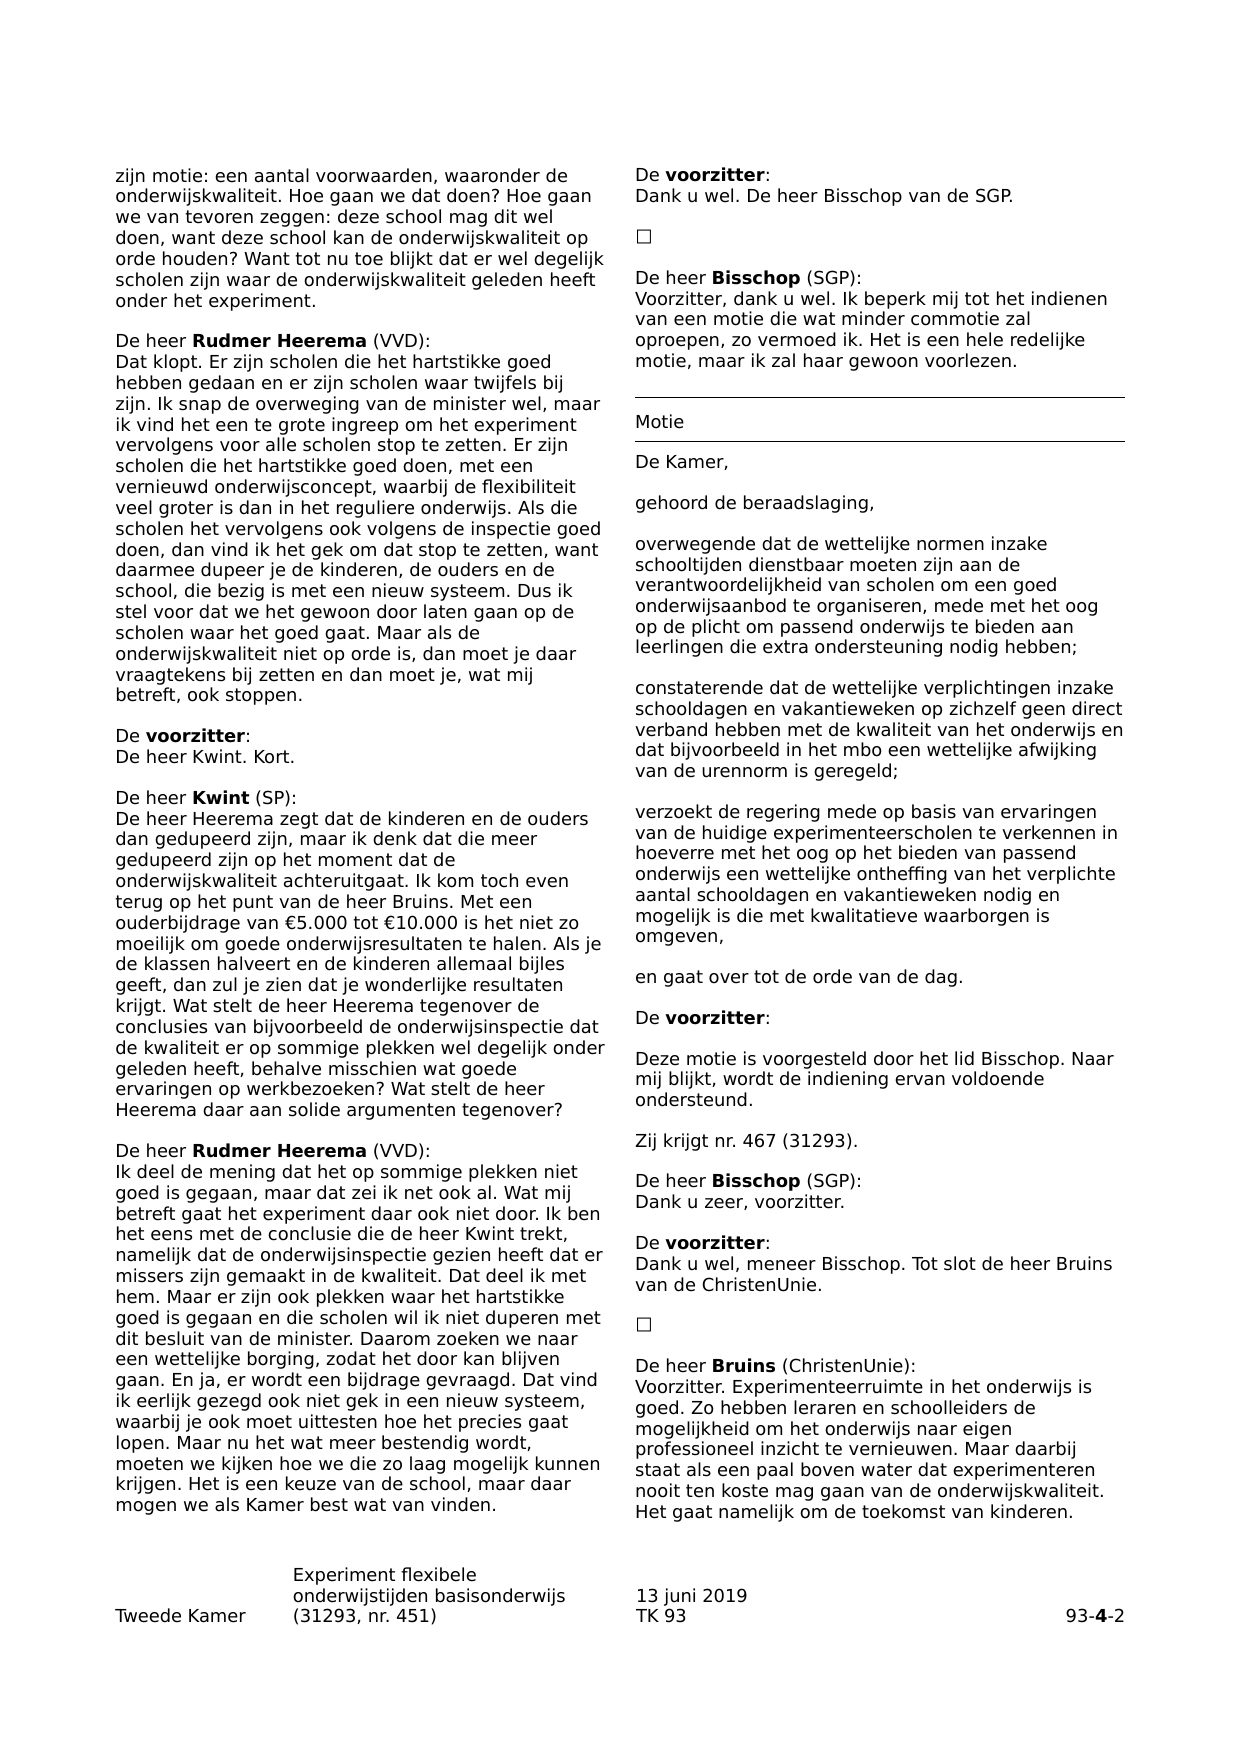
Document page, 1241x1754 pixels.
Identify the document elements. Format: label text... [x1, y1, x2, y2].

text Motie [635, 412, 1125, 432]
text en gaat over tot de orde van de dag. [635, 967, 1125, 988]
text De voorzitter: [115, 726, 605, 747]
text De heer Bisschop (SGP): [635, 1171, 1125, 1192]
text Dank u wel. De heer Bisschop van de SGP. [635, 186, 1125, 207]
text Dat klopt. Er zijn scholen die het hartstikke goed hebben gedaan en er zijn scholen waar twijfels bij zijn. Ik snap de overweging van de minister wel, maar ik vind het een te grote ingreep om het experiment vervolgens voor alle scholen stop te zetten. Er zijn scholen die het hartstikke goed doen, met een vernieuwd onderwijsconcept, waarbij de flexibiliteit veel groter is dan in het reguliere onderwijs. Als die scholen het vervolgens ook volgens de inspectie goed doen, dan vind ik het gek om dat stop te zetten, want daarmee dupeer je de kinderen, de ouders en de school, die bezig is met een nieuw systeem. Dus ik stel voor dat we het gewoon door laten gaan op de scholen waar het goed gaat. Maar als de onderwijskwaliteit niet op orde is, dan moet je daar vraagtekens bij zetten en dan moet je, wat mij betreft, ook stoppen. [115, 352, 605, 706]
text De heer Bruins (ChristenUnie): [635, 1356, 1125, 1377]
text ⬜ [635, 227, 1125, 248]
text Voorzitter, dank u wel. Ik beperk mij tot het indienen van een motie die wat minder commotie zal oproepen, zo vermoed ik. Het is een hele redelijke motie, maar ik zal haar gewoon voorlezen. [635, 288, 1125, 372]
text Ik deel de mening dat het op sommige plekken niet goed is gegaan, maar dat zei ik net ook al. Wat mij betreft gaat het experiment daar ook niet door. Ik ben het eens met de conclusie die de heer Kwint trekt, namelijk dat de onderwijsinspectie gezien heeft dat er missers zijn gemaakt in de kwaliteit. Dat deel ik met hem. Maar er zijn ook plekken waar het hartstikke goed is gegaan en die scholen wil ik niet duperen met dit besluit van de minister. Daarom zoeken we naar een wettelijke borging, zodat het door kan blijven gaan. En ja, er wordt een bijdrage gevraagd. Dat vind ik eerlijk gezegd ook niet gek in een nieuw systeem, waarbij je ook moet uittesten hoe het precies gaat lopen. Maar nu het wat meer bestendig wordt, moeten we kijken hoe we die zo laag mogelijk kunnen krijgen. Het is een keuze van de school, maar daar mogen we als Kamer best wat van vinden. [115, 1162, 605, 1516]
text gehoord de beraadslaging, [635, 493, 1125, 514]
text De heer Kwint (SP): [115, 788, 605, 808]
text Dank u wel, meneer Bisschop. Tot slot de heer Bruins van de ChristenUnie. [635, 1253, 1125, 1295]
text Dank u zeer, voorzitter. [635, 1192, 1125, 1213]
text De heer Rudmer Heerema (VVD): [115, 331, 605, 352]
text zijn motie: een aantal voorwaarden, waaronder de onderwijskwaliteit. Hoe gaan we dat doen? Hoe gaan we van tevoren zeggen: deze school mag dit wel doen, want deze school kan de onderwijskwaliteit op orde houden? Want tot nu toe blijkt dat er wel degelijk scholen zijn waar de onderwijskwaliteit geleden heeft onder het experiment. [115, 165, 605, 311]
text overwegende dat de wettelijke normen inzake schooltijden dienstbaar moeten zijn aan de verantwoordelijkheid van scholen om een goed onderwijsaanbod te organiseren, mede met het oog op de plicht om passend onderwijs te bieden aan leerlingen die extra ondersteuning nodig hebben; [635, 534, 1125, 658]
text ⬜ [635, 1315, 1125, 1336]
text Deze motie is voorgesteld door het lid Bisschop. Naar mij blijkt, wordt de indiening ervan voldoende ondersteund. [635, 1048, 1125, 1111]
text Zij krijgt nr. 467 (31293). [635, 1131, 1125, 1151]
text De voorzitter: [635, 1233, 1125, 1253]
text constaterende dat de wettelijke verplichtingen inzake schooldagen en vakantieweken op zichzelf geen direct verband hebben met de kwaliteit van het onderwijs en dat bijvoorbeeld in het mbo een wettelijke afwijking van de urennorm is geregeld; [635, 678, 1125, 782]
text De heer Rudmer Heerema (VVD): [115, 1141, 605, 1162]
text De voorzitter: [635, 165, 1125, 186]
text De heer Bisschop (SGP): [635, 268, 1125, 288]
text De voorzitter: [635, 1008, 1125, 1028]
text Voorzitter. Experimenteerruimte in het onderwijs is goed. Zo hebben leraren en schoolleiders de mogelijkheid om het onderwijs naar eigen professioneel inzicht te vernieuwen. Maar daarbij staat als een paal boven water dat experimenteren nooit ten koste mag gaan van de onderwijskwaliteit. Het gaat namelijk om de toekomst van kinderen. [635, 1377, 1125, 1522]
text De heer Kwint. Kort. [115, 747, 605, 768]
text verzoekt de regering mede op basis van ervaringen van de huidige experimenteerscholen te verkennen in hoeverre met het oog op het bieden van passend onderwijs een wettelijke ontheffing van het verplichte aantal schooldagen en vakantieweken nodig en mogelijk is die met kwalitatieve waarborgen is omgeven, [635, 802, 1125, 947]
text De Kamer, [635, 452, 1125, 473]
text De heer Heerema zegt dat de kinderen en de ouders dan gedupeerd zijn, maar ik denk dat die meer gedupeerd zijn op het moment dat de onderwijskwaliteit achteruitgaat. Ik kom toch even terug op het punt van de heer Bruins. Met een ouderbijdrage van €5.000 tot €10.000 is het niet zo moeilijk om goede onderwijsresultaten te halen. Als je de klassen halveert en de kinderen allemaal bijles geeft, dan zul je zien dat je wonderlijke resultaten krijgt. Wat stelt de heer Heerema tegenover de conclusies van bijvoorbeeld de onderwijsinspectie dat de kwaliteit er op sommige plekken wel degelijk onder geleden heeft, behalve misschien wat goede ervaringen op werkbezoeken? Wat stelt de heer Heerema daar aan solide argumenten tegenover? [115, 808, 605, 1121]
